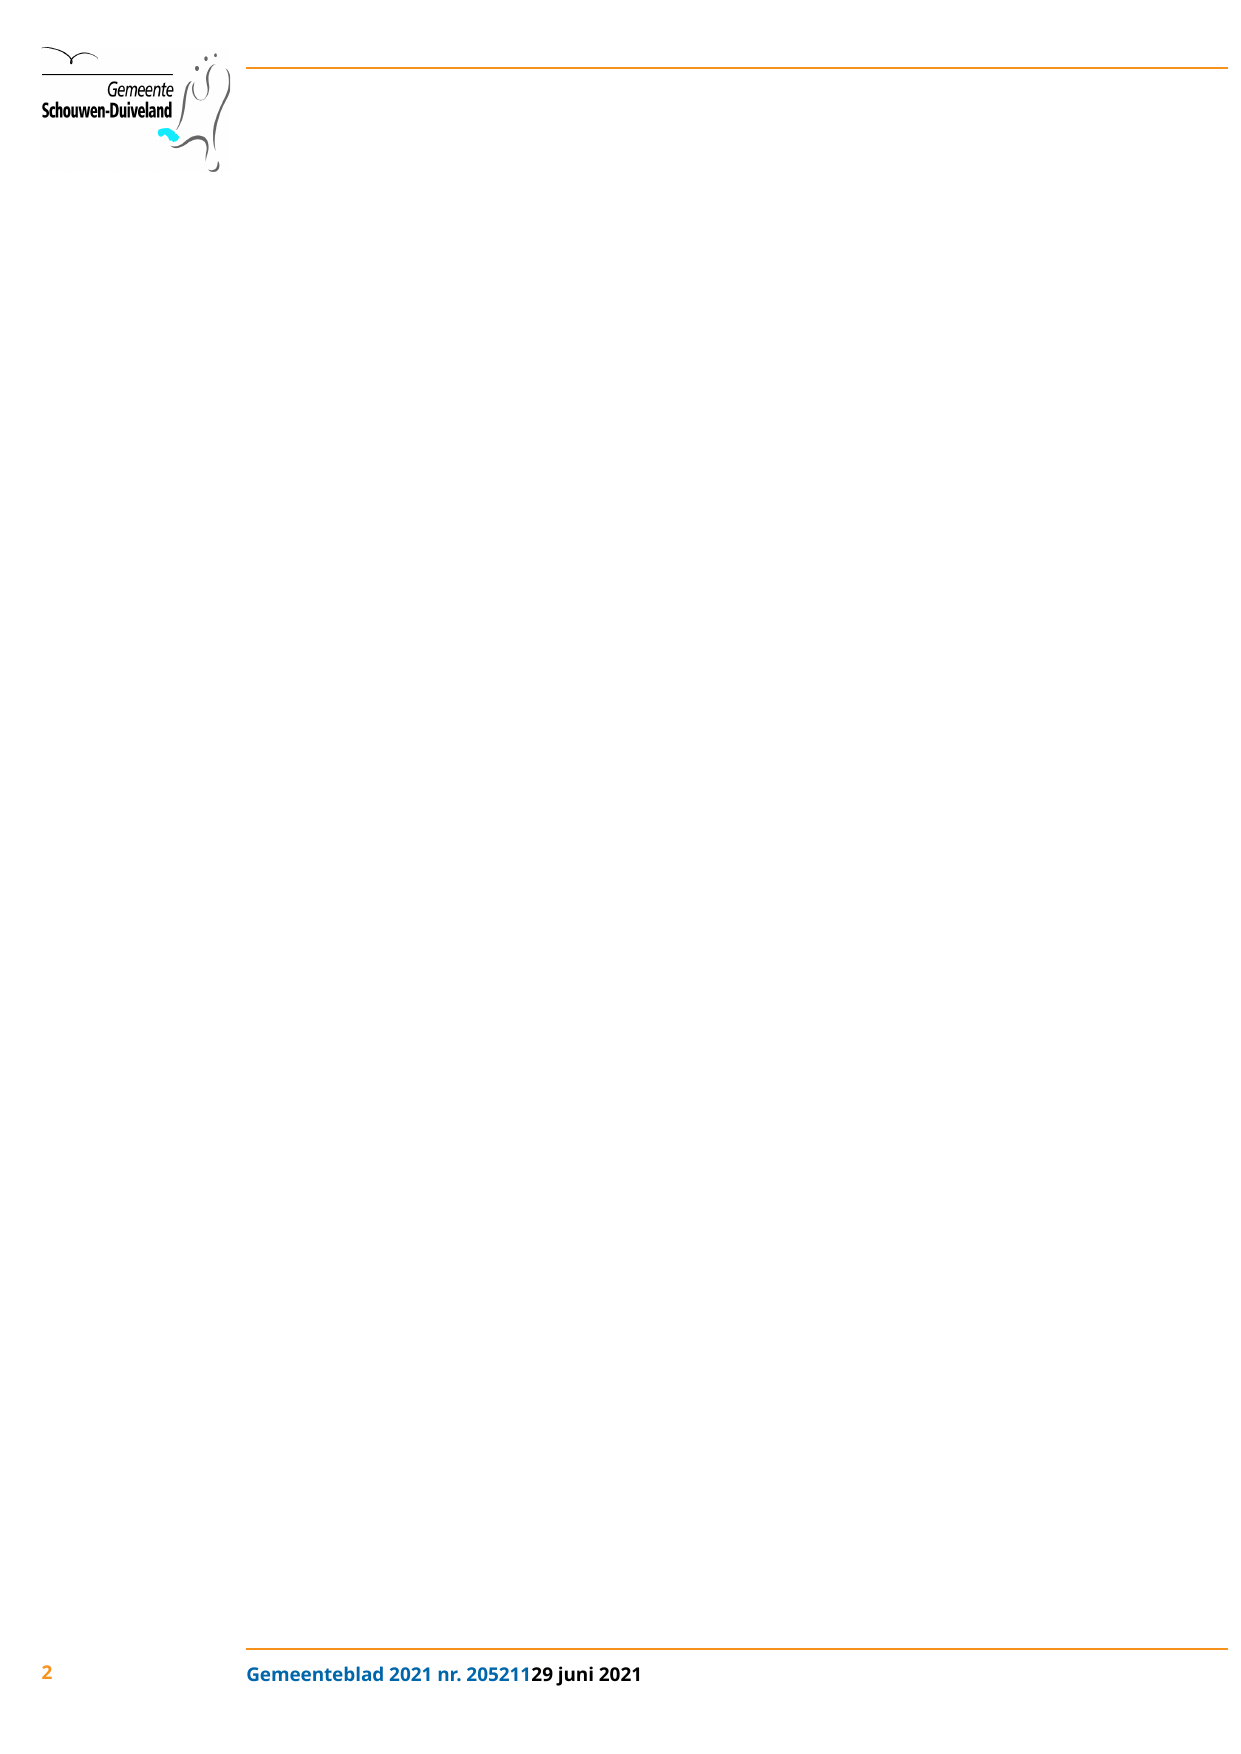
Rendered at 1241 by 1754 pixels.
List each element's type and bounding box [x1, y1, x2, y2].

picture [41, 47, 231, 172]
